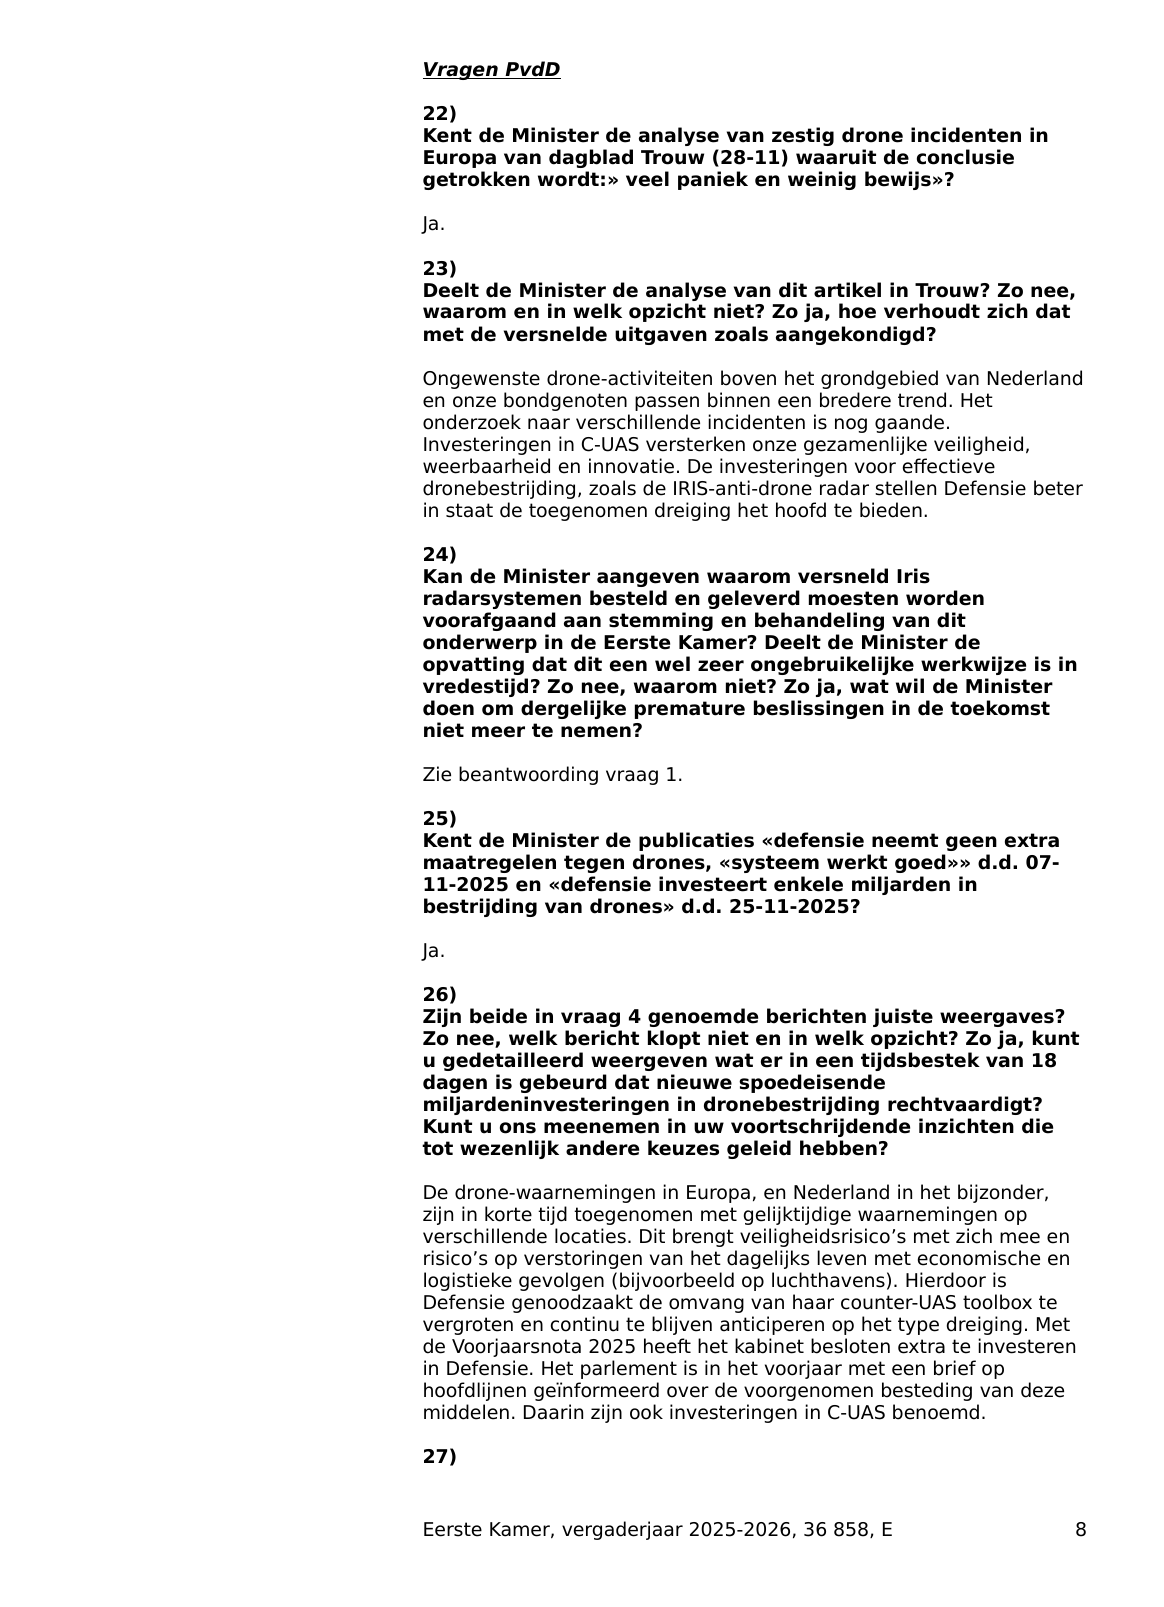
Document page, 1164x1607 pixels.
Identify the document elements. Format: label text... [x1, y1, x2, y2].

text Deelt de Minister de analyse van dit artikel in Trouw? Zo nee, waarom en in welk opzicht niet? Zo ja, hoe verhoudt zich dat met de versnelde uitgaven zoals aangekondigd? [422, 279, 1087, 345]
text Ongewenste drone-activiteiten boven het grondgebied van Nederland en onze bondgenoten passen binnen een bredere trend. Het onderzoek naar verschillende incidenten is nog gaande. Investeringen in C-UAS versterken onze gezamenlijke veiligheid, weerbaarheid en innovatie. De investeringen voor effectieve dronebestrijding, zoals de IRIS-anti-drone radar stellen Defensie beter in staat de toegenomen dreiging het hoofd te bieden. [422, 368, 1087, 521]
text 25) [422, 808, 1087, 830]
text Kan de Minister aangeven waarom versneld Iris radarsystemen besteld en geleverd moesten worden voorafgaand aan stemming en behandeling van dit onderwerp in de Eerste Kamer? Deelt de Minister de opvatting dat dit een wel zeer ongebruikelijke werkwijze is in vredestijd? Zo nee, waarom niet? Zo ja, wat wil de Minister doen om dergelijke premature beslissingen in de toekomst niet meer te nemen? [422, 566, 1087, 741]
text 27) [422, 1446, 1087, 1468]
text 22) [422, 103, 1087, 125]
text 23) [422, 257, 1087, 279]
text 24) [422, 544, 1087, 566]
text Ja. [422, 213, 1087, 235]
text Zie beantwoording vraag 1. [422, 764, 1087, 786]
text Ja. [422, 940, 1087, 962]
subtitle Vragen PvdD [422, 59, 1087, 81]
text Kent de Minister de analyse van zestig drone incidenten in Europa van dagblad Trouw (28-11) waaruit de conclusie getrokken wordt:» veel paniek en weinig bewijs»? [422, 125, 1087, 191]
text 26) [422, 984, 1087, 1006]
text Zijn beide in vraag 4 genoemde berichten juiste weergaves? Zo nee, welk bericht klopt niet en in welk opzicht? Zo ja, kunt u gedetailleerd weergeven wat er in een tijdsbestek van 18 dagen is gebeurd dat nieuwe spoedeisende miljardeninvesteringen in dronebestrijding rechtvaardigt? Kunt u ons meenemen in uw voortschrijdende inzichten die tot wezenlijk andere keuzes geleid hebben? [422, 1006, 1087, 1160]
text De drone-waarnemingen in Europa, en Nederland in het bijzonder, zijn in korte tijd toegenomen met gelijktijdige waarnemingen op verschillende locaties. Dit brengt veiligheidsrisico’s met zich mee en risico’s op verstoringen van het dagelijks leven met economische en logistieke gevolgen (bijvoorbeeld op luchthavens). Hierdoor is Defensie genoodzaakt de omvang van haar counter-UAS toolbox te vergroten en continu te blijven anticiperen op het type dreiging. Met de Voorjaarsnota 2025 heeft het kabinet besloten extra te investeren in Defensie. Het parlement is in het voorjaar met een brief op hoofdlijnen geïnformeerd over de voorgenomen besteding van deze middelen. Daarin zijn ook investeringen in C-UAS benoemd. [422, 1182, 1087, 1424]
text Kent de Minister de publicaties «defensie neemt geen extra maatregelen tegen drones, «systeem werkt goed»» d.d. 07-11-2025 en «defensie investeert enkele miljarden in bestrijding van drones» d.d. 25-11-2025? [422, 830, 1087, 918]
